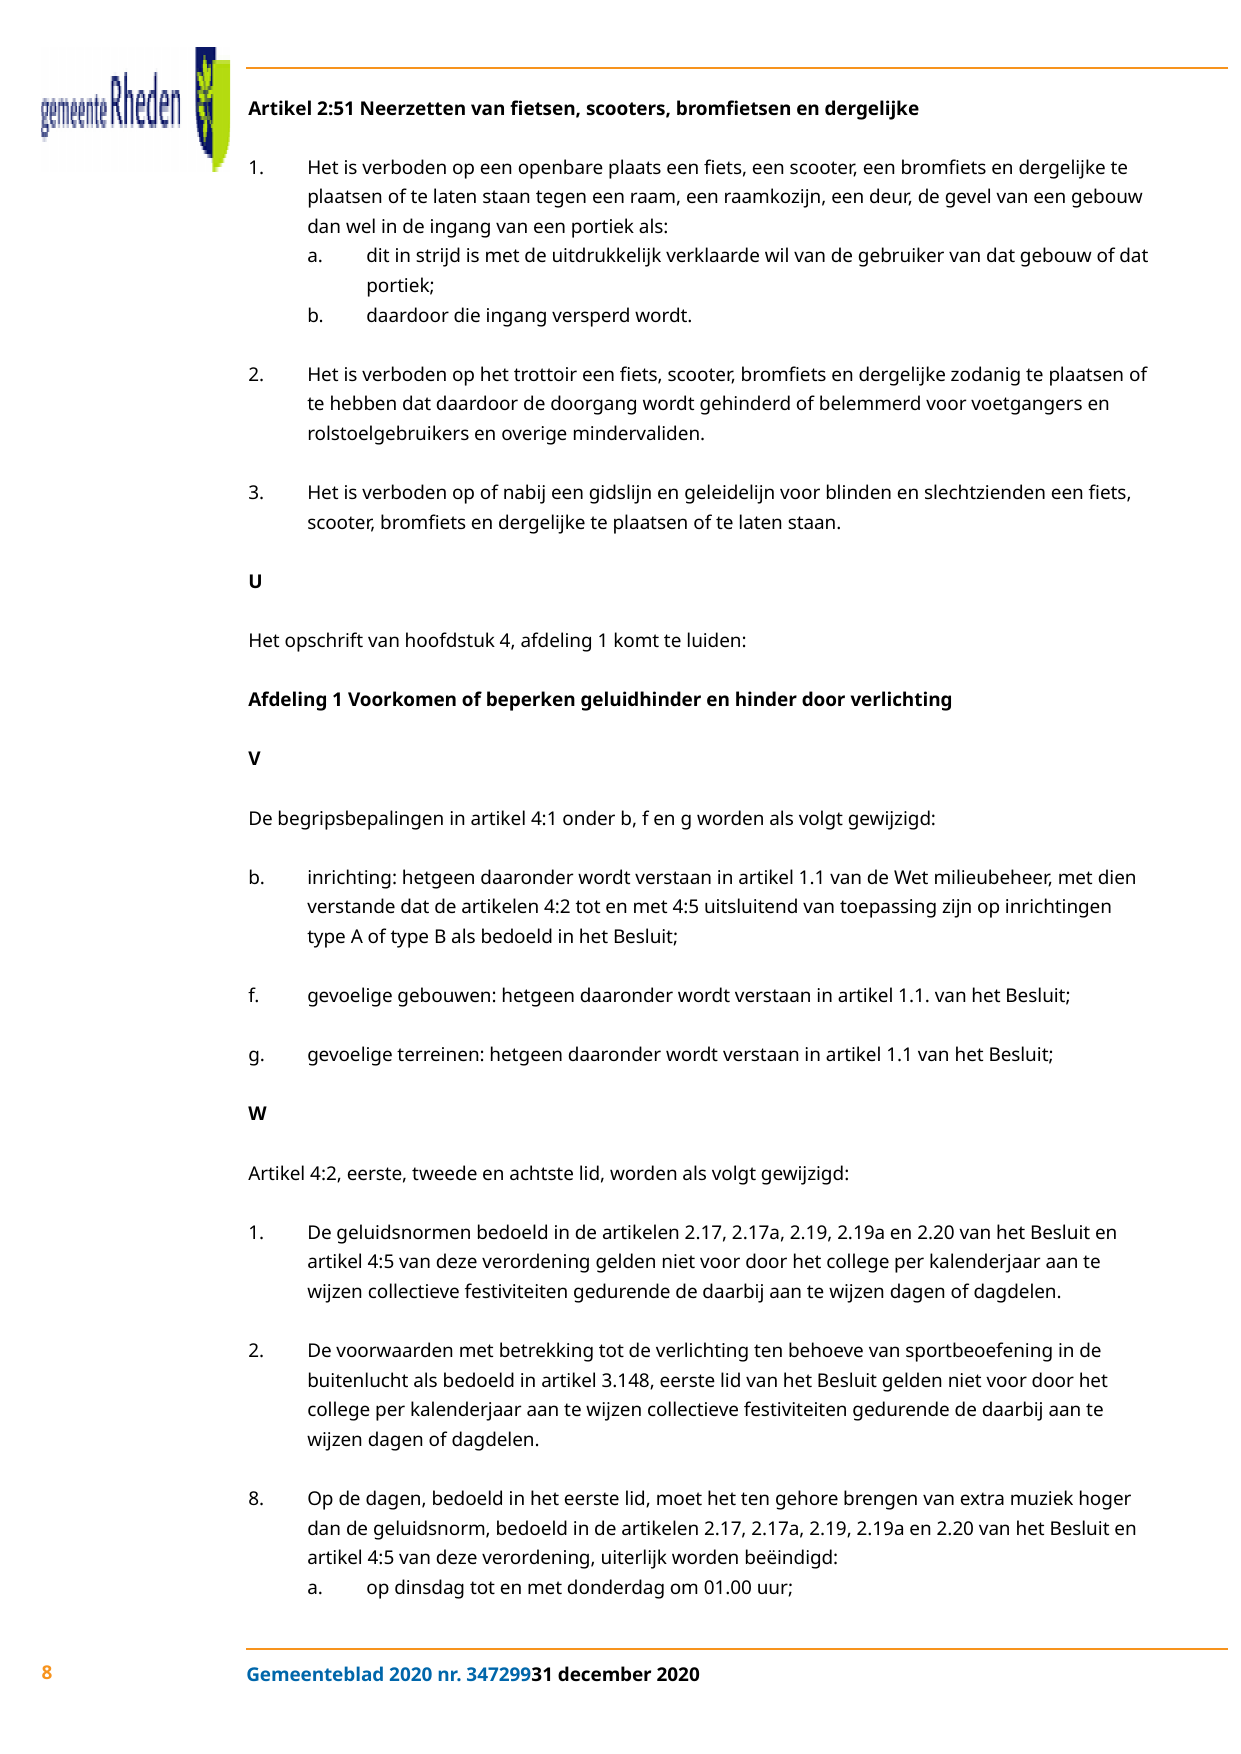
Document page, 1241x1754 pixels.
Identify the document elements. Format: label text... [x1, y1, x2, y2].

picture [41, 47, 231, 172]
list Op de dagen, bedoeld in het eerste lid, moet het ten gehore brengen van extra muziek hoger dan de geluidsnorm, bedoeld in de artikelen 2.17, 2.17a, 2.19, 2.19a en 2.20 van het Besluit en artikel 4:5 van deze verordening, uiterlijk worden beëindigd: [248, 1485, 1152, 1570]
text Het opschrift van hoofdstuk 4, afdeling 1 komt te luiden: [248, 627, 1152, 653]
list Het is verboden op of nabij een gidslijn en geleidelijn voor blinden en slechtzienden een fiets, scooter, bromfiets en dergelijke te plaatsen of te laten staan. [248, 479, 1152, 535]
list gevoelige terreinen: hetgeen daaronder wordt verstaan in artikel 1.1 van het Besluit; [248, 1041, 1152, 1067]
text Artikel 4:2, eerste, tweede en achtste lid, worden als volgt gewijzigd: [248, 1160, 1152, 1186]
text U [248, 568, 1152, 594]
text Afdeling 1 Voorkomen of beperken geluidhinder en hinder door verlichting [248, 686, 1152, 712]
text De begripsbepalingen in artikel 4:1 onder b, f en g worden als volgt gewijzigd: [248, 805, 1152, 831]
text V [248, 746, 1152, 771]
list op dinsdag tot en met donderdag om 01.00 uur; [307, 1574, 1152, 1600]
list De geluidsnormen bedoeld in de artikelen 2.17, 2.17a, 2.19, 2.19a en 2.20 van het Besluit en artikel 4:5 van deze verordening gelden niet voor door het college per kalenderjaar aan te wijzen collectieve festiviteiten gedurende de daarbij aan te wijzen dagen of dagdelen. [248, 1219, 1152, 1304]
text Artikel 2:51 Neerzetten van fietsen, scooters, bromfietsen en dergelijke [248, 95, 1152, 121]
list Het is verboden op een openbare plaats een fiets, een scooter, een bromfiets en dergelijke te plaatsen of te laten staan tegen een raam, een raamkozijn, een deur, de gevel van een gebouw dan wel in de ingang van een portiek als: [248, 154, 1152, 239]
list gevoelige gebouwen: hetgeen daaronder wordt verstaan in artikel 1.1. van het Besluit; [248, 982, 1152, 1008]
list daardoor die ingang versperd wordt. [307, 302, 1152, 328]
list De voorwaarden met betrekking tot de verlichting ten behoeve van sportbeoefening in de buitenlucht als bedoeld in artikel 3.148, eerste lid van het Besluit gelden niet voor door het college per kalenderjaar aan te wijzen collectieve festiviteiten gedurende de daarbij aan te wijzen dagen of dagdelen. [248, 1337, 1152, 1452]
list dit in strijd is met de uitdrukkelijk verklaarde wil van de gebruiker van dat gebouw of dat portiek; [307, 243, 1152, 298]
list inrichting: hetgeen daaronder wordt verstaan in artikel 1.1 van de Wet milieubeheer, met dien verstande dat de artikelen 4:2 tot en met 4:5 uitsluitend van toepassing zijn op inrichtingen type A of type B als bedoeld in het Besluit; [248, 864, 1152, 949]
text W [248, 1101, 1152, 1126]
list Het is verboden op het trottoir een fiets, scooter, bromfiets en dergelijke zodanig te plaatsen of te hebben dat daardoor de doorgang wordt gehinderd of belemmerd voor voetgangers en rolstoelgebruikers en overige mindervaliden. [248, 361, 1152, 446]
